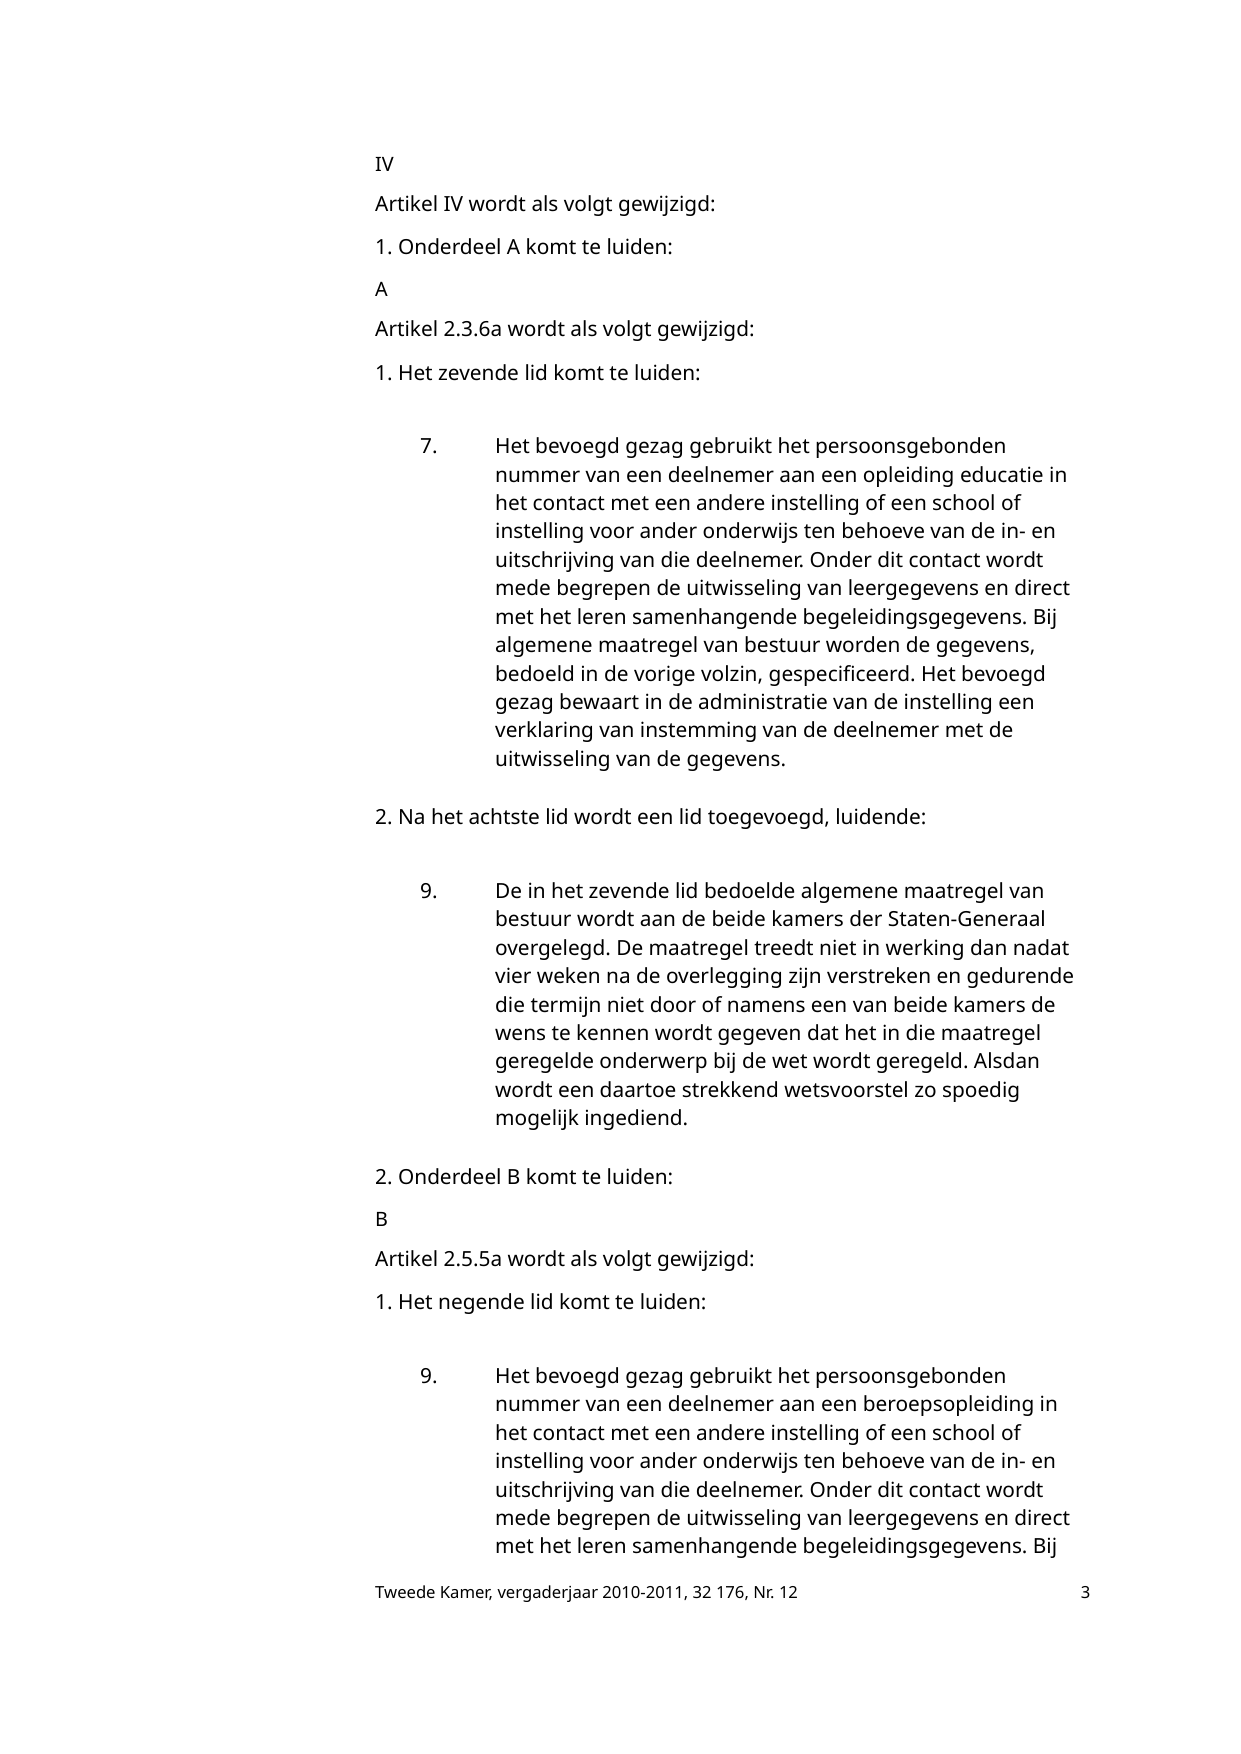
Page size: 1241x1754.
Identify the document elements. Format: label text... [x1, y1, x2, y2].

text 2. Onderdeel B komt te luiden: [375, 1162, 1090, 1190]
text B [375, 1205, 1090, 1232]
list De in het zevende lid bedoelde algemene maatregel van bestuur wordt aan de beide kamers der Staten-Generaal overgelegd. De maatregel treedt niet in werking dan nadat vier weken na de overlegging zijn verstreken en gedurende die termijn niet door of namens een van beide kamers de wens te kennen wordt gegeven dat het in die maatregel geregelde onderwerp bij de wet wordt geregeld. Alsdan wordt een daartoe strekkend wetsvoorstel zo spoedig mogelijk ingediend. [420, 876, 1090, 1132]
text 1. Het zevende lid komt te luiden: [375, 358, 1090, 386]
text IV [375, 150, 1090, 177]
text Artikel 2.5.5a wordt als volgt gewijzigd: [375, 1244, 1090, 1272]
text 1. Onderdeel A komt te luiden: [375, 232, 1090, 261]
text A [375, 276, 1090, 303]
list Het bevoegd gezag gebruikt het persoonsgebonden nummer van een deelnemer aan een beroepsopleiding in het contact met een andere instelling of een school of instelling voor ander onderwijs ten behoeve van de in- en uitschrijving van die deelnemer. Onder dit contact wordt mede begrepen de uitwisseling van leergegevens en direct met het leren samenhangende begeleidingsgegevens. Bij [420, 1361, 1090, 1560]
list Het bevoegd gezag gebruikt het persoonsgebonden nummer van een deelnemer aan een opleiding educatie in het contact met een andere instelling of een school of instelling voor ander onderwijs ten behoeve van de in- en uitschrijving van die deelnemer. Onder dit contact wordt mede begrepen de uitwisseling van leergegevens en direct met het leren samenhangende begeleidingsgegevens. Bij algemene maatregel van bestuur worden de gegevens, bedoeld in de vorige volzin, gespecificeerd. Het bevoegd gezag bewaart in de administratie van de instelling een verklaring van instemming van de deelnemer met de uitwisseling van de gegevens. [420, 431, 1090, 772]
text Artikel 2.3.6a wordt als volgt gewijzigd: [375, 314, 1090, 343]
text Artikel IV wordt als volgt gewijzigd: [375, 189, 1090, 217]
text 2. Na het achtste lid wordt een lid toegevoegd, luidende: [375, 802, 1090, 831]
text 1. Het negende lid komt te luiden: [375, 1287, 1090, 1316]
